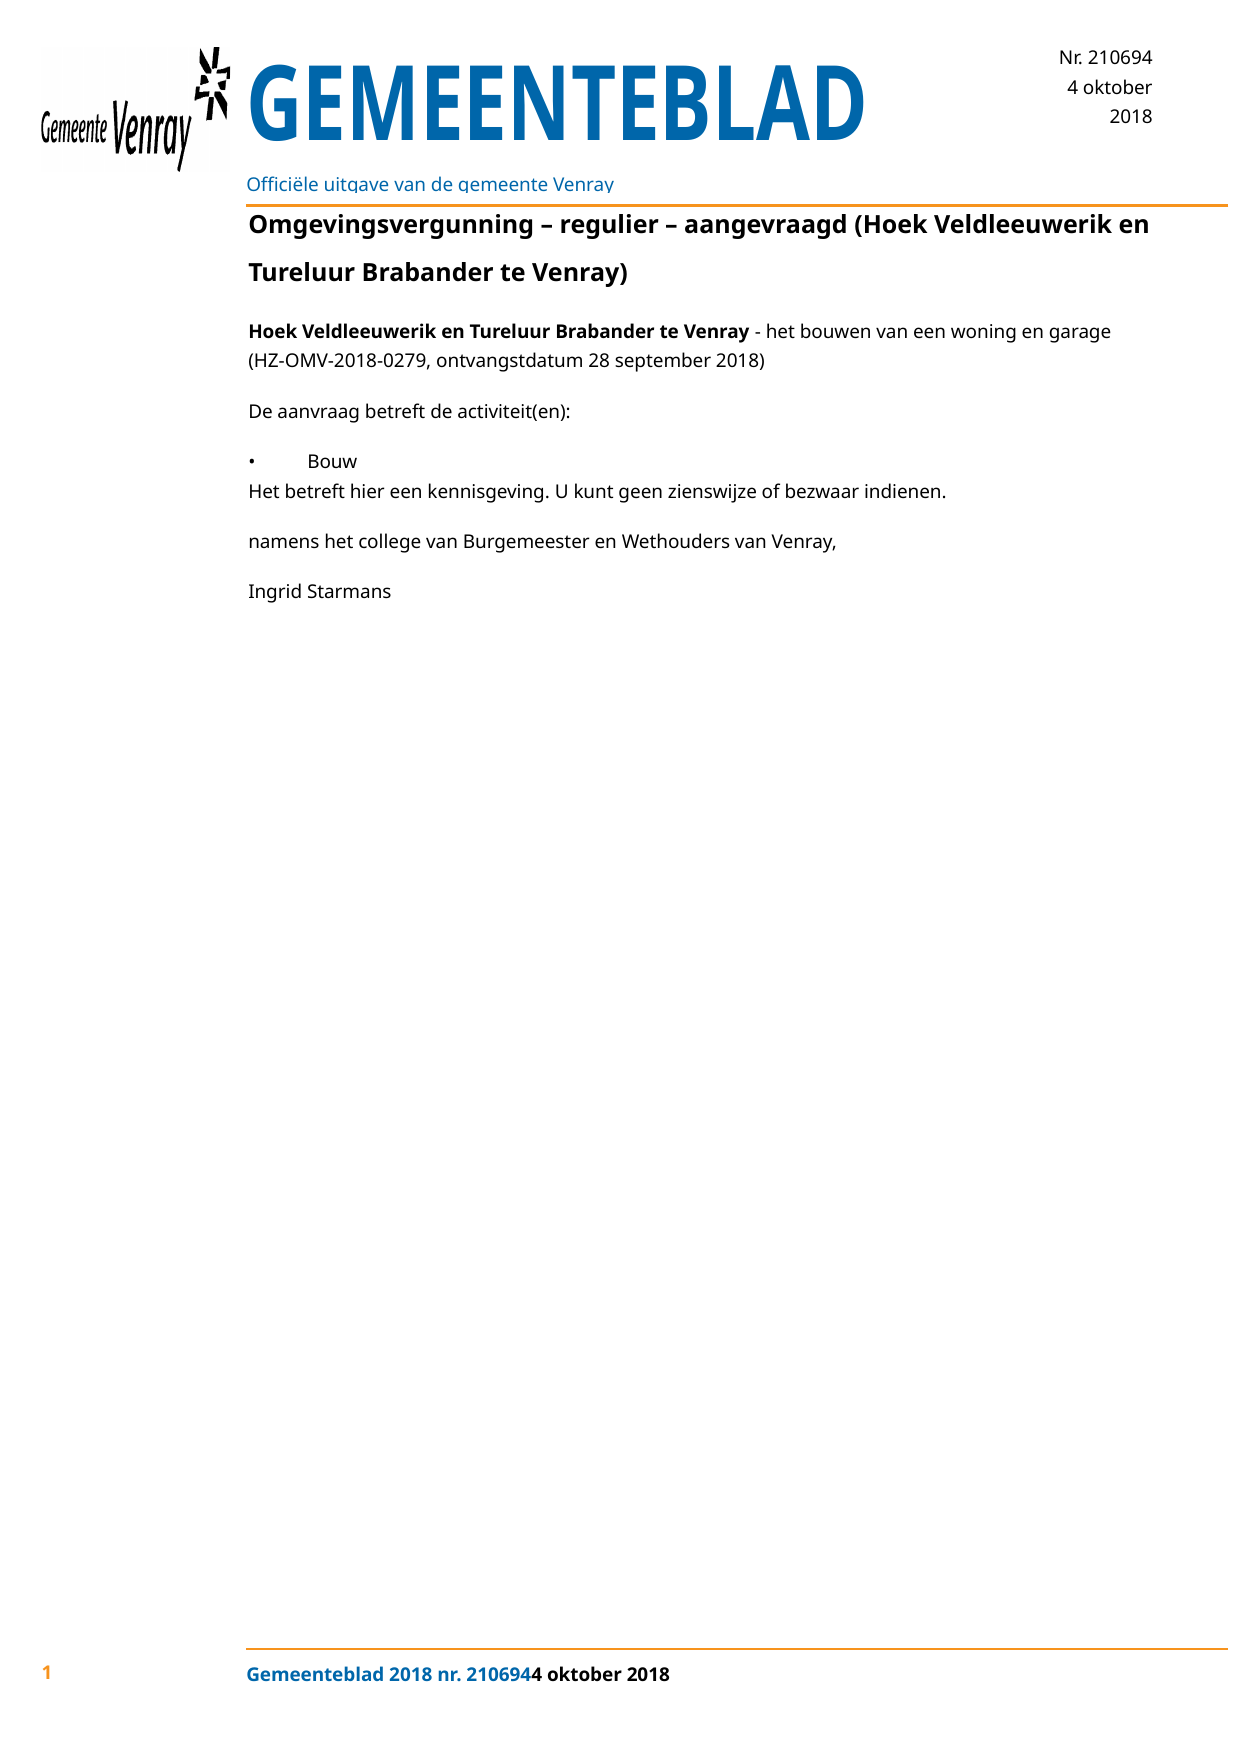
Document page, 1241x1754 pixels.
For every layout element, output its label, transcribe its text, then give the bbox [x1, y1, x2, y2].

text Ingrid Starmans [248, 579, 1152, 604]
list Bouw [248, 448, 1152, 474]
text De aanvraag betreft de activiteit(en): [248, 398, 1152, 424]
text Omgevingsvergunning – regulier – aangevraagd (Hoek Veldleeuwerik en Tureluur Brabander te Venray) [248, 207, 1152, 288]
text namens het college van Burgemeester en Wethouders van Venray, [248, 528, 1152, 554]
text Het betreft hier een kennisgeving. U kunt geen zienswijze of bezwaar indienen. [248, 478, 1152, 504]
picture [41, 47, 231, 172]
text Hoek Veldleeuwerik en Tureluur Brabander te Venray - het bouwen van een woning en garage (HZ-OMV-2018-0279, ontvangstdatum 28 september 2018) [248, 318, 1152, 373]
